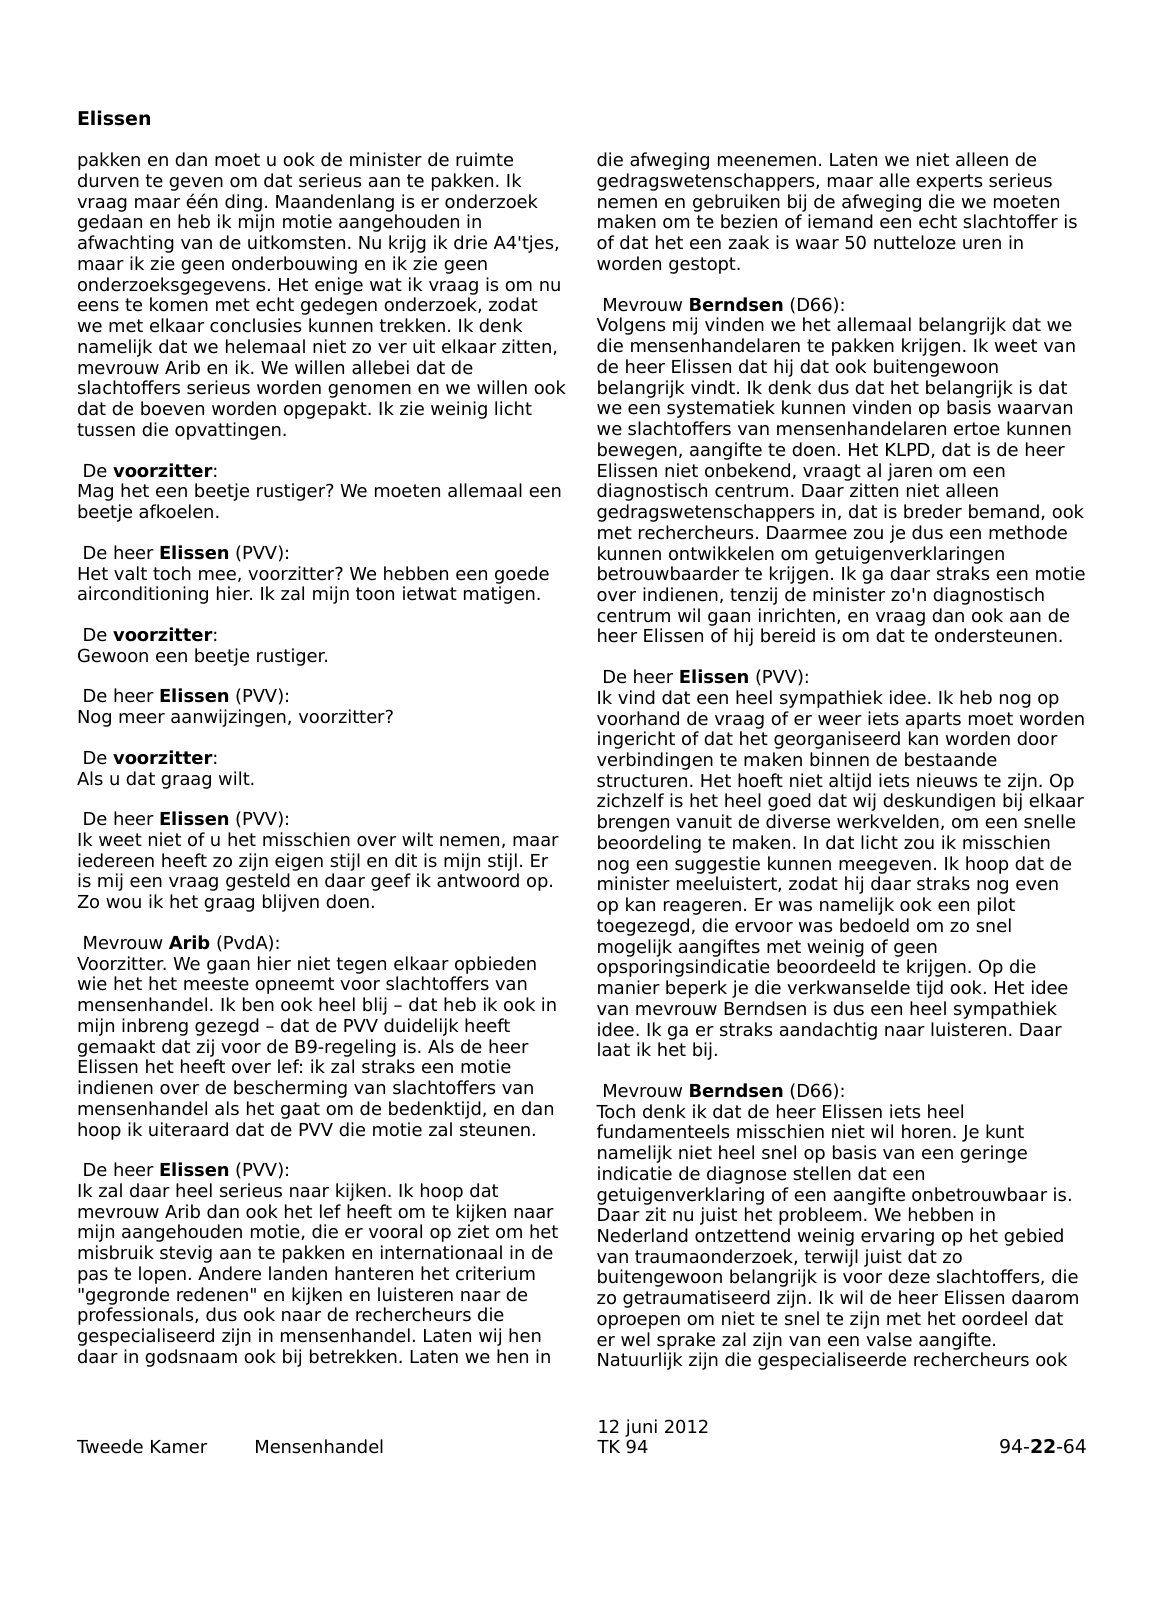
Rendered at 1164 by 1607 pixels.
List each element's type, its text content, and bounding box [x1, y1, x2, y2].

text Ik vind dat een heel sympathiek idee. Ik heb nog op voorhand de vraag of er weer iets aparts moet worden ingericht of dat het georganiseerd kan worden door verbindingen te maken binnen de bestaande structuren. Het hoeft niet altijd iets nieuws te zijn. Op zichzelf is het heel goed dat wij deskundigen bij elkaar brengen vanuit de diverse werkvelden, om een snelle beoordeling te maken. In dat licht zou ik misschien nog een suggestie kunnen meegeven. Ik hoop dat de minister meeluistert, zodat hij daar straks nog even op kan reageren. Er was namelijk ook een pilot toegezegd, die ervoor was bedoeld om zo snel mogelijk aangiftes met weinig of geen opsporingsindicatie beoordeeld te krijgen. Op die manier beperk je die verkwanselde tijd ook. Het idee van mevrouw Berndsen is dus een heel sympathiek idee. Ik ga er straks aandachtig naar luisteren. Daar laat ik het bij. [596, 688, 1087, 1061]
text De heer Elissen (PVV): [77, 1160, 567, 1181]
text De voorzitter: [77, 460, 567, 481]
text Ik weet niet of u het misschien over wilt nemen, maar iedereen heeft zo zijn eigen stijl en dit is mijn stijl. Er is mij een vraag gesteld en daar geef ik antwoord op. Zo wou ik het graag blijven doen. [77, 830, 567, 913]
text Mevrouw Berndsen (D66): [596, 1081, 1087, 1102]
text Toch denk ik dat de heer Elissen iets heel fundamenteels misschien niet wil horen. Je kunt namelijk niet heel snel op basis van een geringe indicatie de diagnose stellen dat een getuigenverklaring of een aangifte onbetrouwbaar is. Daar zit nu juist het probleem. We hebben in Nederland ontzettend weinig ervaring op het gebied van traumaonderzoek, terwijl juist dat zo buitengewoon belangrijk is voor deze slachtoffers, die zo getraumatiseerd zijn. Ik wil de heer Elissen daarom oproepen om niet te snel te zijn met het oordeel dat er wel sprake zal zijn van een valse aangifte. Natuurlijk zijn die gespecialiseerde rechercheurs ook [596, 1102, 1087, 1371]
text die afweging meenemen. Laten we niet alleen de gedragswetenschappers, maar alle experts serieus nemen en gebruiken bij de afweging die we moeten maken om te bezien of iemand een echt slachtoffer is of dat het een zaak is waar 50 nutteloze uren in worden gestopt. [596, 150, 1087, 274]
text De voorzitter: [77, 748, 567, 768]
text Mevrouw Arib (PvdA): [77, 933, 567, 953]
text De heer Elissen (PVV): [77, 809, 567, 830]
text Volgens mij vinden we het allemaal belangrijk dat we die mensenhandelaren te pakken krijgen. Ik weet van de heer Elissen dat hij dat ook buitengewoon belangrijk vindt. Ik denk dus dat het belangrijk is dat we een systematiek kunnen vinden op basis waarvan we slachtoffers van mensenhandelaren ertoe kunnen bewegen, aangifte te doen. Het KLPD, dat is de heer Elissen niet onbekend, vraagt al jaren om een diagnostisch centrum. Daar zitten niet alleen gedragswetenschappers in, dat is breder bemand, ook met rechercheurs. Daarmee zou je dus een methode kunnen ontwikkelen om getuigenverklaringen betrouwbaarder te krijgen. Ik ga daar straks een motie over indienen, tenzij de minister zo'n diagnostisch centrum wil gaan inrichten, en vraag dan ook aan de heer Elissen of hij bereid is om dat te ondersteunen. [596, 315, 1087, 647]
text Gewoon een beetje rustiger. [77, 646, 567, 666]
text Het valt toch mee, voorzitter? We hebben een goede airconditioning hier. Ik zal mijn toon ietwat matigen. [77, 563, 567, 605]
text pakken en dan moet u ook de minister de ruimte durven te geven om dat serieus aan te pakken. Ik vraag maar één ding. Maandenlang is er onderzoek gedaan en heb ik mijn motie aangehouden in afwachting van de uitkomsten. Nu krijg ik drie A4'tjes, maar ik zie geen onderbouwing en ik zie geen onderzoeksgegevens. Het enige wat ik vraag is om nu eens te komen met echt gedegen onderzoek, zodat we met elkaar conclusies kunnen trekken. Ik denk namelijk dat we helemaal niet zo ver uit elkaar zitten, mevrouw Arib en ik. We willen allebei dat de slachtoffers serieus worden genomen en we willen ook dat de boeven worden opgepakt. Ik zie weinig licht tussen die opvattingen. [77, 150, 567, 440]
text Voorzitter. We gaan hier niet tegen elkaar opbieden wie het het meeste opneemt voor slachtoffers van mensenhandel. Ik ben ook heel blij – dat heb ik ook in mijn inbreng gezegd – dat de PVV duidelijk heeft gemaakt dat zij voor de B9-regeling is. Als de heer Elissen het heeft over lef: ik zal straks een motie indienen over de bescherming van slachtoffers van mensenhandel als het gaat om de bedenktijd, en dan hoop ik uiteraard dat de PVV die motie zal steunen. [77, 953, 567, 1140]
text Mag het een beetje rustiger? We moeten allemaal een beetje afkoelen. [77, 481, 567, 523]
text Nog meer aanwijzingen, voorzitter? [77, 707, 567, 728]
text De heer Elissen (PVV): [596, 667, 1087, 688]
text Ik zal daar heel serieus naar kijken. Ik hoop dat mevrouw Arib dan ook het lef heeft om te kijken naar mijn aangehouden motie, die er vooral op ziet om het misbruik stevig aan te pakken en internationaal in de pas te lopen. Andere landen hanteren het criterium "gegronde redenen" en kijken en luisteren naar de professionals, dus ook naar de rechercheurs die gespecialiseerd zijn in mensenhandel. Laten wij hen daar in godsnaam ook bij betrekken. Laten we hen in [77, 1181, 567, 1367]
text De voorzitter: [77, 625, 567, 646]
text Als u dat graag wilt. [77, 768, 567, 789]
text Mevrouw Berndsen (D66): [596, 294, 1087, 315]
text De heer Elissen (PVV): [77, 686, 567, 707]
text De heer Elissen (PVV): [77, 543, 567, 563]
